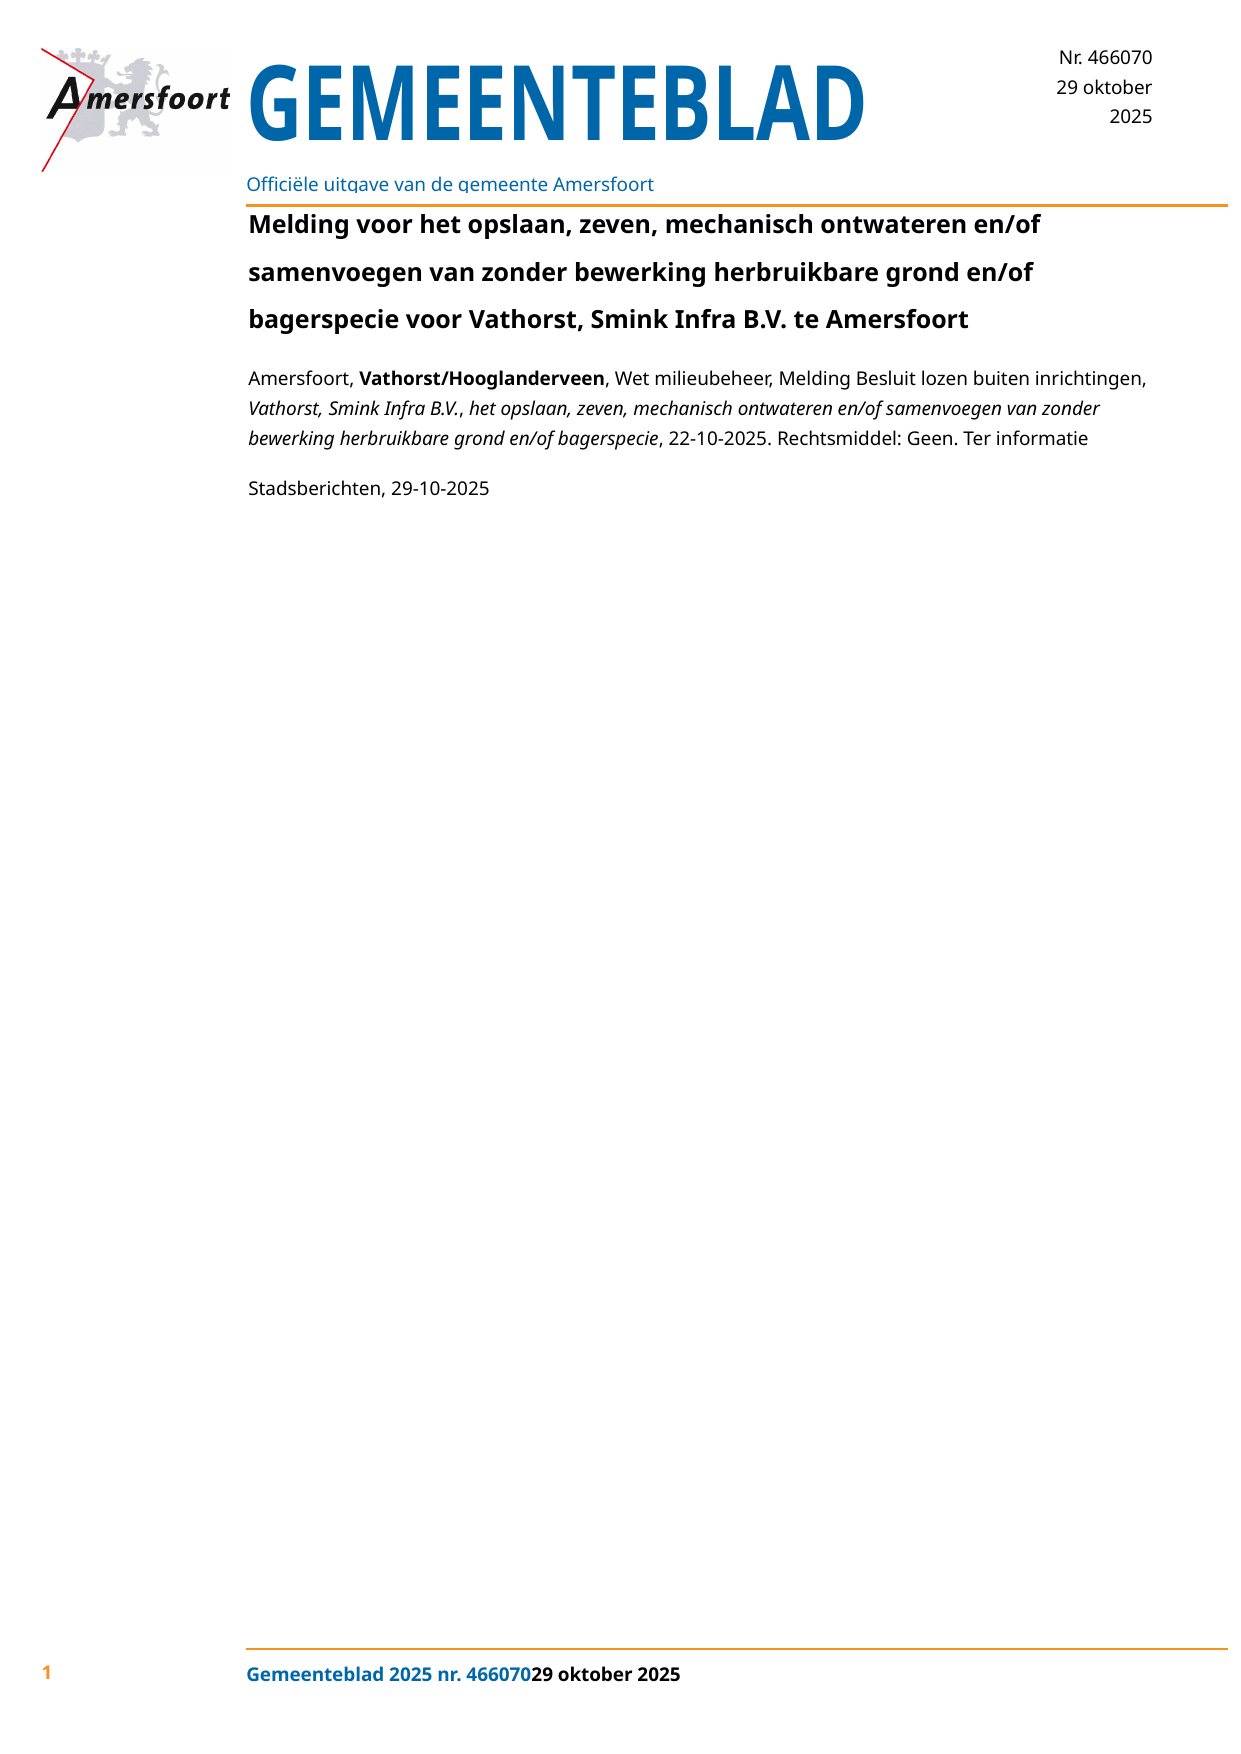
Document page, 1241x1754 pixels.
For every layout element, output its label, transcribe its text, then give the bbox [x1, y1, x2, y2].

picture [41, 47, 231, 172]
text Amersfoort, Vathorst/Hooglanderveen, Wet milieubeheer, Melding Besluit lozen buiten inrichtingen, Vathorst, Smink Infra B.V., het opslaan, zeven, mechanisch ontwateren en/of samenvoegen van zonder bewerking herbruikbare grond en/of bagerspecie, 22-10-2025. Rechtsmiddel: Geen. Ter informatie [248, 366, 1152, 450]
text Stadsberichten, 29-10-2025 [248, 475, 1152, 501]
text Melding voor het opslaan, zeven, mechanisch ontwateren en/of samenvoegen van zonder bewerking herbruikbare grond en/of bagerspecie voor Vathorst, Smink Infra B.V. te Amersfoort [248, 207, 1152, 336]
